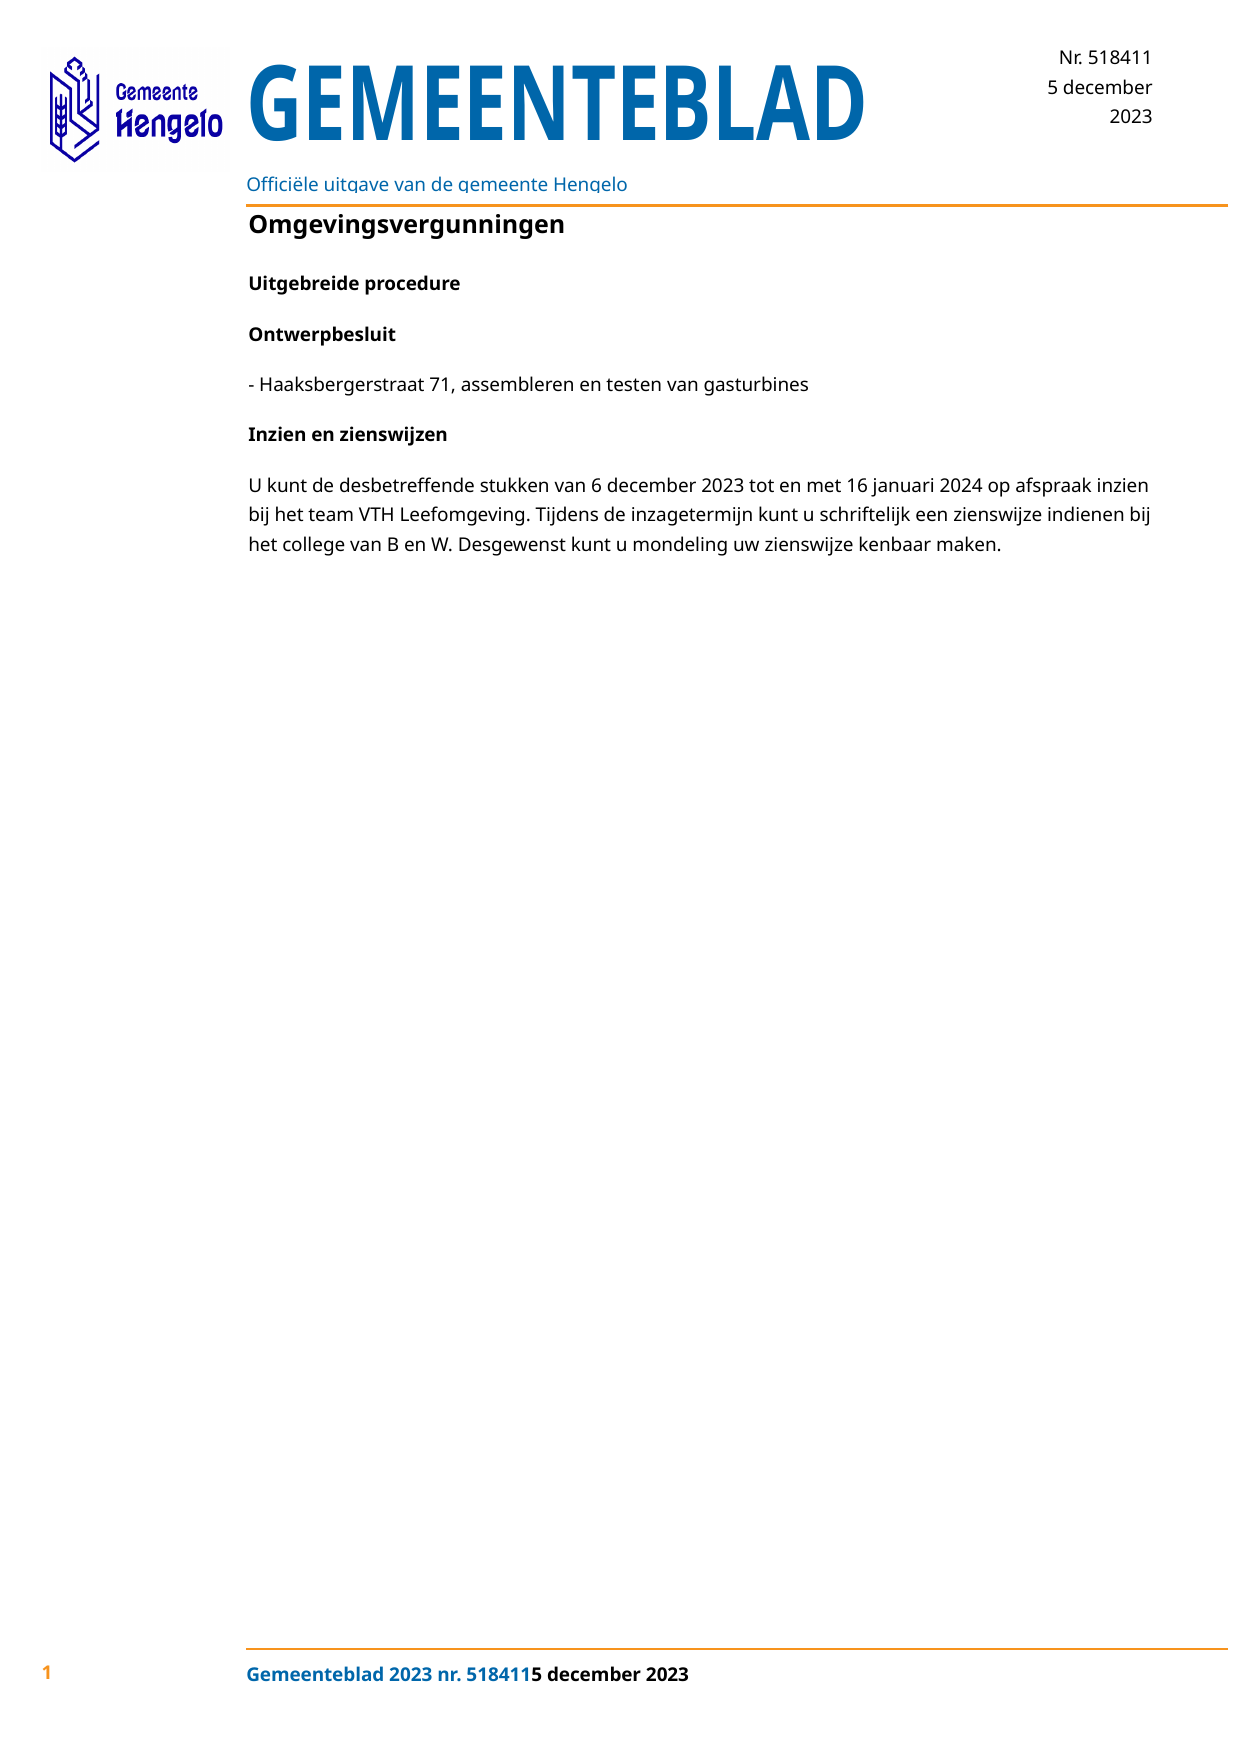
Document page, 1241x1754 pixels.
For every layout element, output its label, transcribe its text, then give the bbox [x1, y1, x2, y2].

text Inzien en zienswijzen [248, 422, 1152, 447]
text Omgevingsvergunningen [248, 207, 1152, 241]
text Uitgebreide procedure [248, 270, 1152, 296]
picture [41, 47, 231, 172]
text U kunt de desbetreffende stukken van 6 december 2023 tot en met 16 januari 2024 op afspraak inzien bij het team VTH Leefomgeving. Tijdens de inzagetermijn kunt u schriftelijk een zienswijze indienen bij het college van B en W. Desgewenst kunt u mondeling uw zienswijze kenbaar maken. [248, 472, 1152, 557]
text Ontwerpbesluit [248, 321, 1152, 346]
text - Haaksbergerstraat 71, assembleren en testen van gasturbines [248, 371, 1152, 397]
